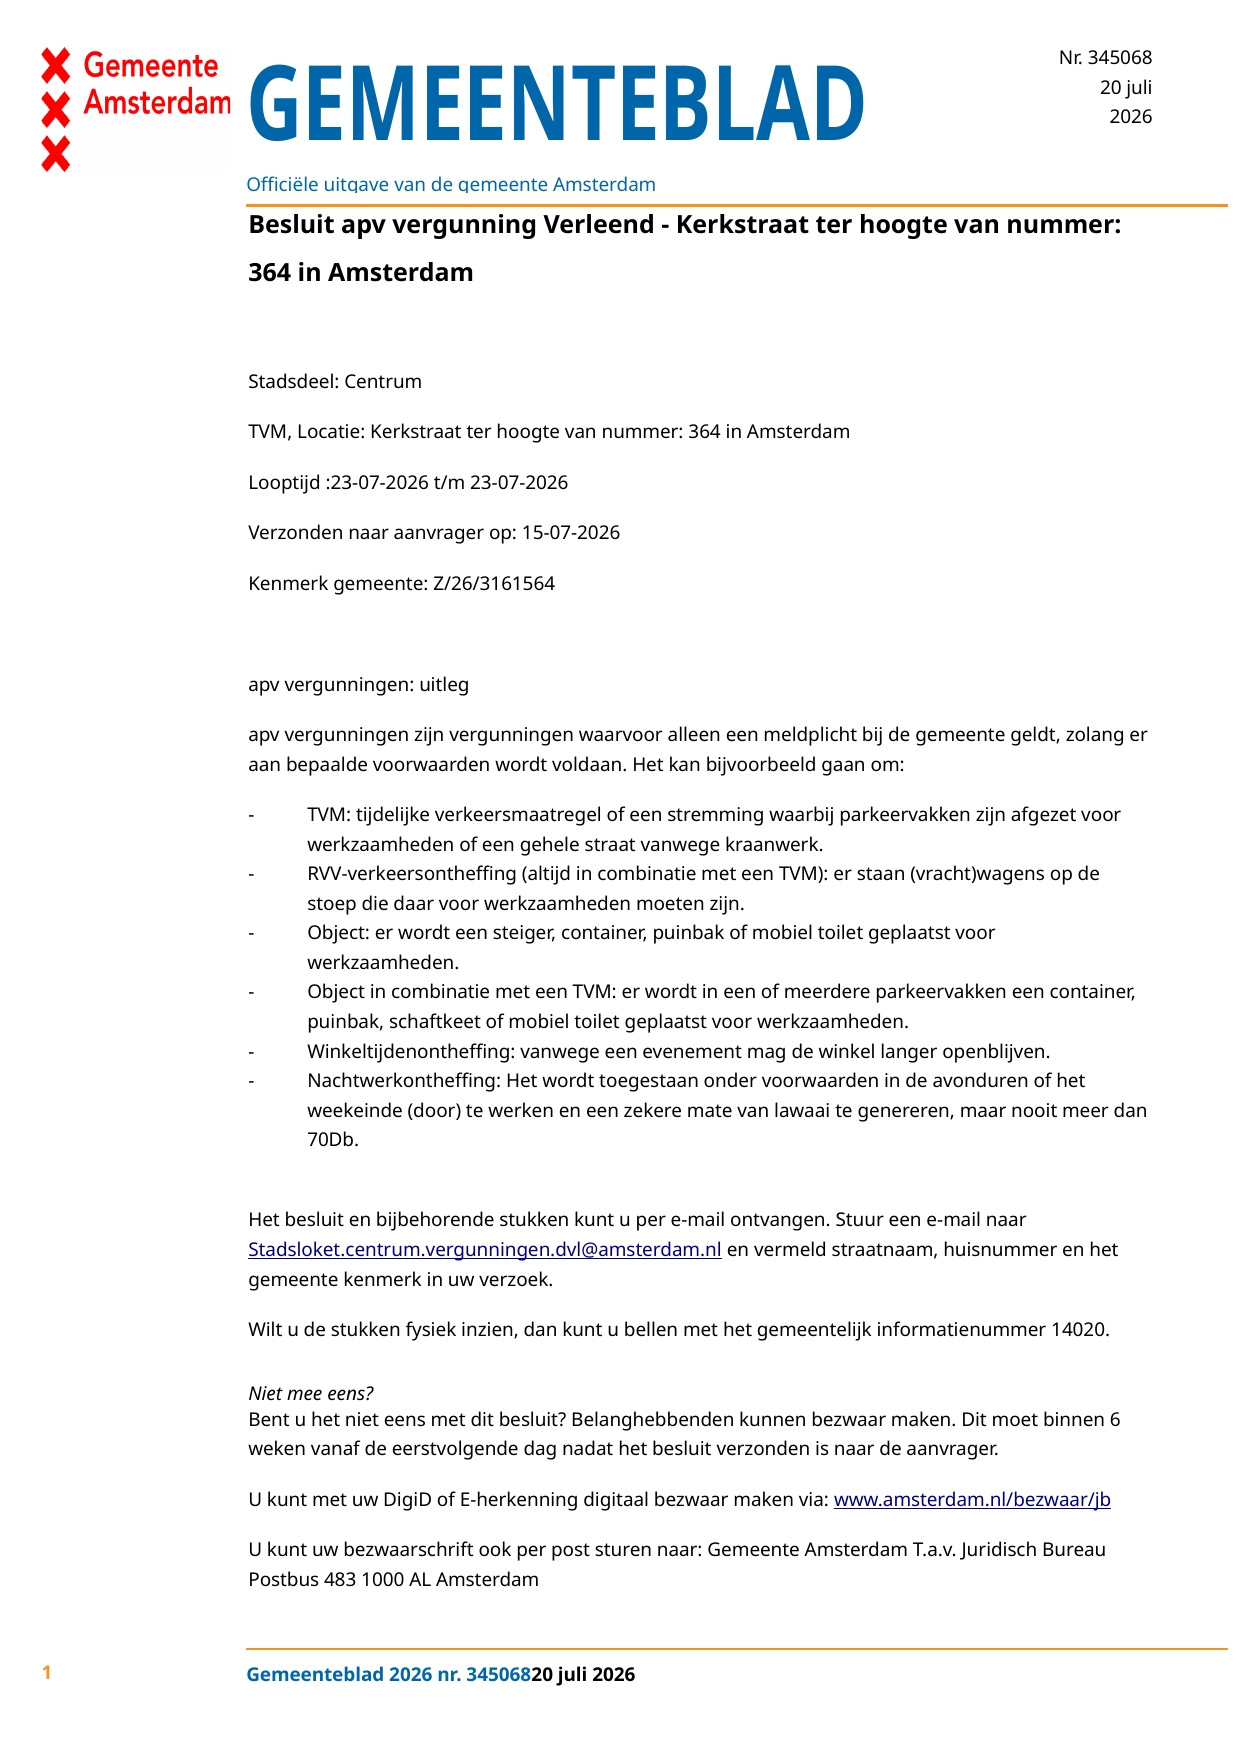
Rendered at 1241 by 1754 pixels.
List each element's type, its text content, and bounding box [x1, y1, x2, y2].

list TVM: tijdelijke verkeersmaatregel of een stremming waarbij parkeervakken zijn afgezet voor werkzaamheden of een gehele straat vanwege kraanwerk. [248, 801, 1152, 857]
text Looptijd :23-07-2026 t/m 23-07-2026 [248, 469, 1152, 495]
text Besluit apv vergunning Verleend - Kerkstraat ter hoogte van nummer: 364 in Amsterdam [248, 207, 1152, 288]
text Stadsdeel: Centrum [248, 368, 1152, 394]
text Niet mee eens? [248, 1380, 1152, 1406]
text Bent u het niet eens met dit besluit? Belanghebbenden kunnen bezwaar maken. Dit moet binnen 6 weken vanaf de eerstvolgende dag nadat het besluit verzonden is naar de aanvrager. [248, 1406, 1152, 1461]
list Nachtwerkontheffing: Het wordt toegestaan onder voorwaarden in de avonduren of het weekeinde (door) te werken en een zekere mate van lawaai te genereren, maar nooit meer dan 70Db. [248, 1067, 1152, 1152]
list RVV-verkeersontheffing (altijd in combinatie met een TVM): er staan (vracht)wagens op de stoep die daar voor werkzaamheden moeten zijn. [248, 860, 1152, 916]
text TVM, Locatie: Kerkstraat ter hoogte van nummer: 364 in Amsterdam [248, 419, 1152, 444]
picture [41, 47, 231, 172]
text apv vergunningen: uitleg [248, 671, 1152, 697]
list Object: er wordt een steiger, container, puinbak of mobiel toilet geplaatst voor werkzaamheden. [248, 919, 1152, 975]
list Winkeltijdenontheffing: vanwege een evenement mag de winkel langer openblijven. [248, 1038, 1152, 1064]
list Object in combinatie met een TVM: er wordt in een of meerdere parkeervakken een container, puinbak, schaftkeet of mobiel toilet geplaatst voor werkzaamheden. [248, 979, 1152, 1034]
text Verzonden naar aanvrager op: 15-07-2026 [248, 519, 1152, 545]
text Het besluit en bijbehorende stukken kunt u per e-mail ontvangen. Stuur een e-mail naar Stadsloket.centrum.vergunningen.dvl@amsterdam.nl en vermeld straatnaam, huisnummer en het gemeente kenmerk in uw verzoek. [248, 1207, 1152, 1292]
text Kenmerk gemeente: Z/26/3161564 [248, 570, 1152, 596]
text apv vergunningen zijn vergunningen waarvoor alleen een meldplicht bij de gemeente geldt, zolang er aan bepaalde voorwaarden wordt voldaan. Het kan bijvoorbeeld gaan om: [248, 721, 1152, 777]
text U kunt met uw DigiD of E-herkenning digitaal bezwaar maken via: www.amsterdam.nl/bezwaar/jb [248, 1486, 1152, 1512]
text U kunt uw bezwaarschrift ook per post sturen naar: Gemeente Amsterdam T.a.v. Juridisch Bureau Postbus 483 1000 AL Amsterdam [248, 1536, 1152, 1592]
text Wilt u de stukken fysiek inzien, dan kunt u bellen met het gemeentelijk informatienummer 14020. [248, 1316, 1152, 1342]
